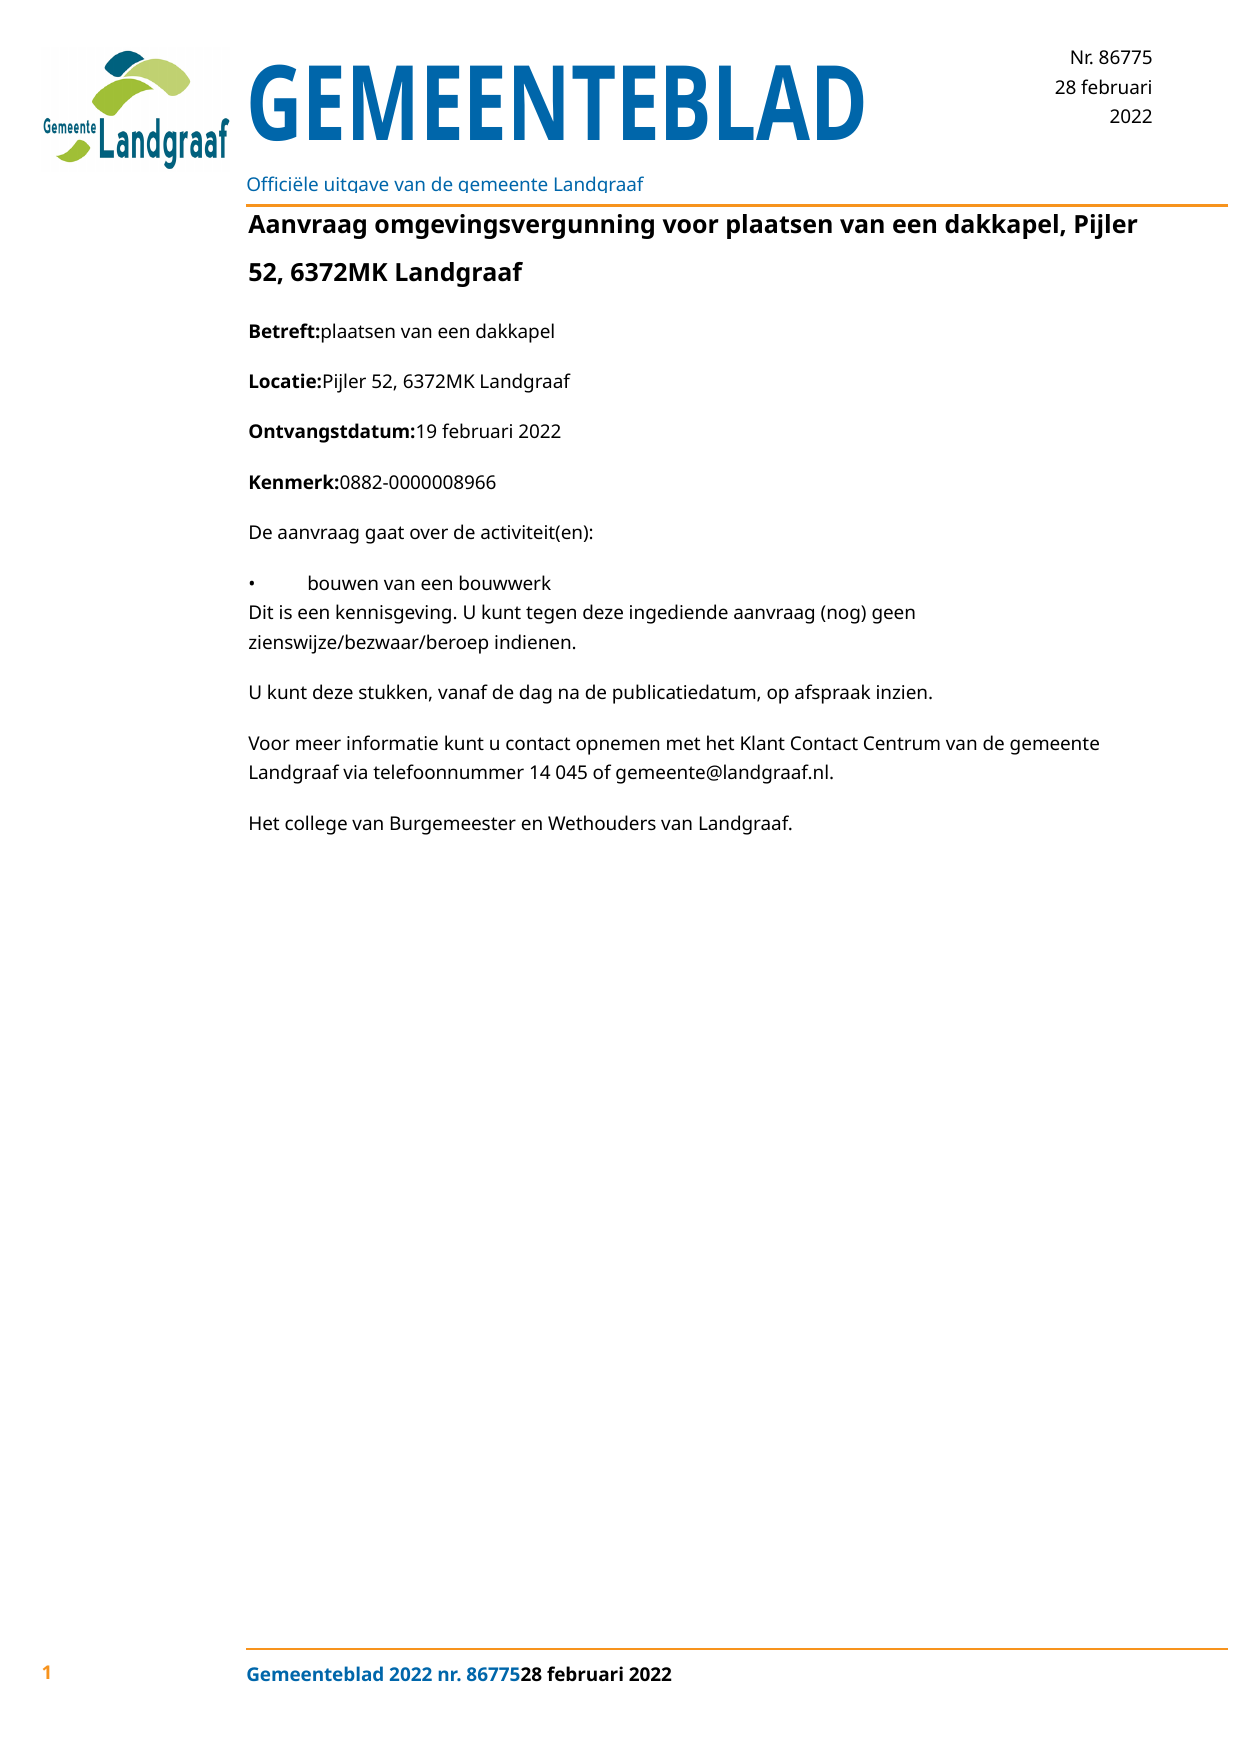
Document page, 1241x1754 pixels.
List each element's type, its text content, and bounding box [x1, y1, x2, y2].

text Ontvangstdatum:19 februari 2022 [248, 419, 1152, 444]
text Kenmerk:0882-0000008966 [248, 469, 1152, 495]
picture [41, 47, 231, 172]
text Voor meer informatie kunt u contact opnemen met het Klant Contact Centrum van de gemeente Landgraaf via telefoonnummer 14 045 of gemeente@landgraaf.nl. [248, 730, 1152, 785]
text U kunt deze stukken, vanaf de dag na de publicatiedatum, op afspraak inzien. [248, 679, 1152, 705]
list bouwen van een bouwwerk [248, 570, 1152, 596]
text Betreft:plaatsen van een dakkapel [248, 318, 1152, 344]
text Het college van Burgemeester en Wethouders van Landgraaf. [248, 810, 1152, 836]
text De aanvraag gaat over de activiteit(en): [248, 519, 1152, 545]
text Dit is een kennisgeving. U kunt tegen deze ingediende aanvraag (nog) geen zienswijze/bezwaar/beroep indienen. [248, 599, 1152, 655]
text Locatie:Pijler 52, 6372MK Landgraaf [248, 368, 1152, 394]
text Aanvraag omgevingsvergunning voor plaatsen van een dakkapel, Pijler 52, 6372MK Landgraaf [248, 207, 1152, 288]
